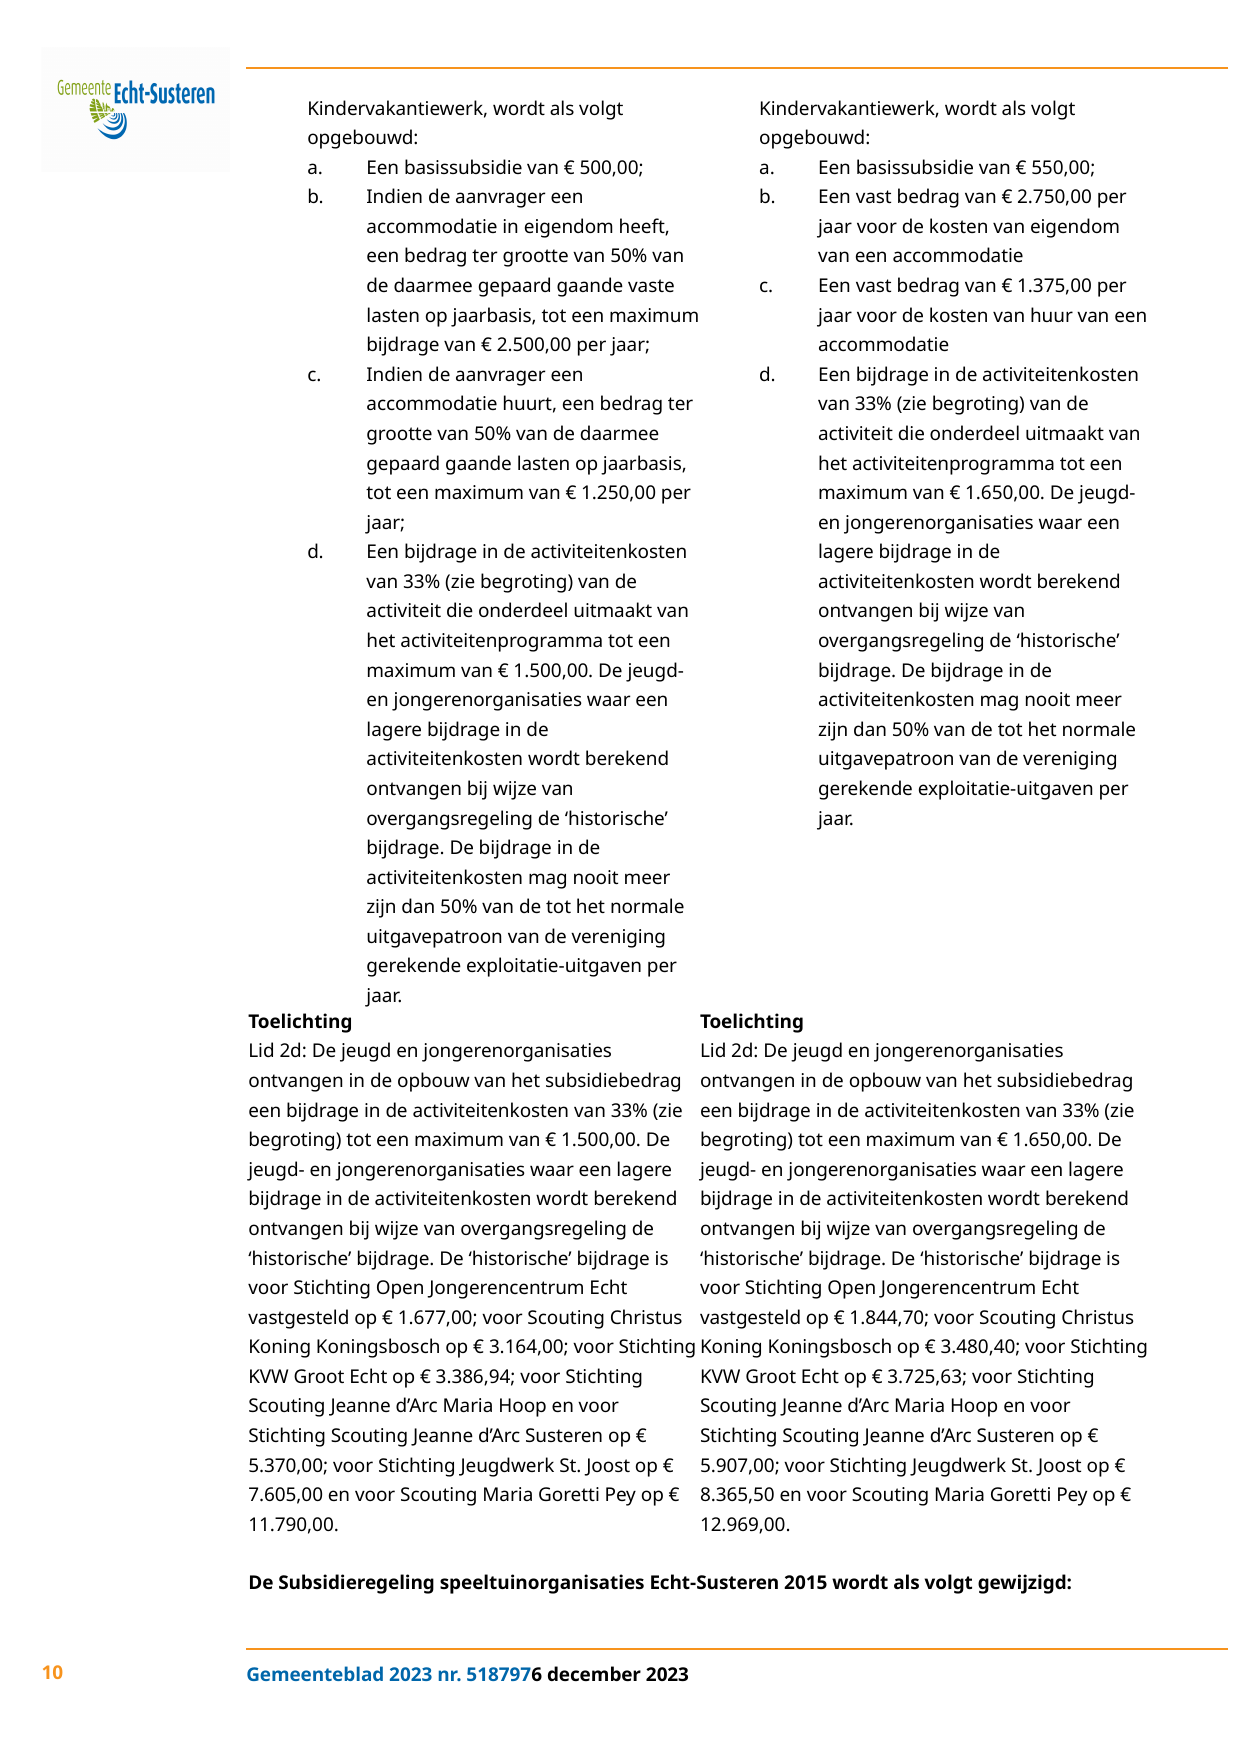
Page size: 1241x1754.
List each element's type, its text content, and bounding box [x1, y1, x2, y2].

text De Subsidieregeling speeltuinorganisaties Echt-Susteren 2015 wordt als volgt gewijzigd: [248, 1569, 1152, 1595]
table_cell Toelichting Lid 2d: De jeugd en jongerenorganisaties ontvangen in de opbouw van het subsidiebedrag een bijdrage in de activiteitenkosten van 33% (zie begroting) tot een maximum van € 1.500,00. De jeugd- en jongerenorganisaties waar een lagere bijdrage in de activiteitenkosten wordt berekend ontvangen bij wijze van overgangsregeling de ‘historische’ bijdrage. De ‘historische’ bijdrage is voor Stichting Open Jongerencentrum Echt vastgesteld op € 1.677,00; voor Scouting Christus Koning Koningsbosch op € 3.164,00; voor Stichting KVW Groot Echt op € 3.386,94; voor Stichting Scouting Jeanne d’Arc Maria Hoop en voor Stichting Scouting Jeanne d’Arc Susteren op € 5.370,00; voor Stichting Jeugdwerk St. Joost op € 7.605,00 en voor Scouting Maria Goretti Pey op € 11.790,00. [248, 1008, 700, 1537]
picture [41, 47, 231, 172]
table_cell Kindervakantiewerk, wordt als volgt opgebouwd: Een basissubsidie van € 500,00; Indien de aanvrager een accommodatie in eigendom heeft, een bedrag ter grootte van 50% van de daarmee gepaard gaande vaste lasten op jaarbasis, tot een maximum bijdrage van € 2.500,00 per jaar; Indien de aanvrager een accommodatie huurt, een bedrag ter grootte van 50% van de daarmee gepaard gaande lasten op jaarbasis, tot een maximum van € 1.250,00 per jaar; Een bijdrage in de activiteitenkosten van 33% (zie begroting) van de activiteit die onderdeel uitmaakt van het activiteitenprogramma tot een maximum van € 1.500,00. De jeugd- en jongerenorganisaties waar een lagere bijdrage in de activiteitenkosten wordt berekend ontvangen bij wijze van overgangsregeling de ‘historische’ bijdrage. De bijdrage in de activiteitenkosten mag nooit meer zijn dan 50% van de tot het normale uitgavepatroon van de vereniging gerekende exploitatie-uitgaven per jaar. [248, 95, 700, 1008]
table_cell Toelichting Lid 2d: De jeugd en jongerenorganisaties ontvangen in de opbouw van het subsidiebedrag een bijdrage in de activiteitenkosten van 33% (zie begroting) tot een maximum van € 1.650,00. De jeugd- en jongerenorganisaties waar een lagere bijdrage in de activiteitenkosten wordt berekend ontvangen bij wijze van overgangsregeling de ‘historische’ bijdrage. De ‘historische’ bijdrage is voor Stichting Open Jongerencentrum Echt vastgesteld op € 1.844,70; voor Scouting Christus Koning Koningsbosch op € 3.480,40; voor Stichting KVW Groot Echt op € 3.725,63; voor Stichting Scouting Jeanne d’Arc Maria Hoop en voor Stichting Scouting Jeanne d’Arc Susteren op € 5.907,00; voor Stichting Jeugdwerk St. Joost op € 8.365,50 en voor Scouting Maria Goretti Pey op € 12.969,00. [700, 1008, 1152, 1537]
table_cell Kindervakantiewerk, wordt als volgt opgebouwd: Een basissubsidie van € 550,00; Een vast bedrag van € 2.750,00 per jaar voor de kosten van eigendom van een accommodatie Een vast bedrag van € 1.375,00 per jaar voor de kosten van huur van een accommodatie Een bijdrage in de activiteitenkosten van 33% (zie begroting) van de activiteit die onderdeel uitmaakt van het activiteitenprogramma tot een maximum van € 1.650,00. De jeugd- en jongerenorganisaties waar een lagere bijdrage in de activiteitenkosten wordt berekend ontvangen bij wijze van overgangsregeling de ‘historische’ bijdrage. De bijdrage in de activiteitenkosten mag nooit meer zijn dan 50% van de tot het normale uitgavepatroon van de vereniging gerekende exploitatie-uitgaven per jaar. [700, 95, 1152, 1008]
